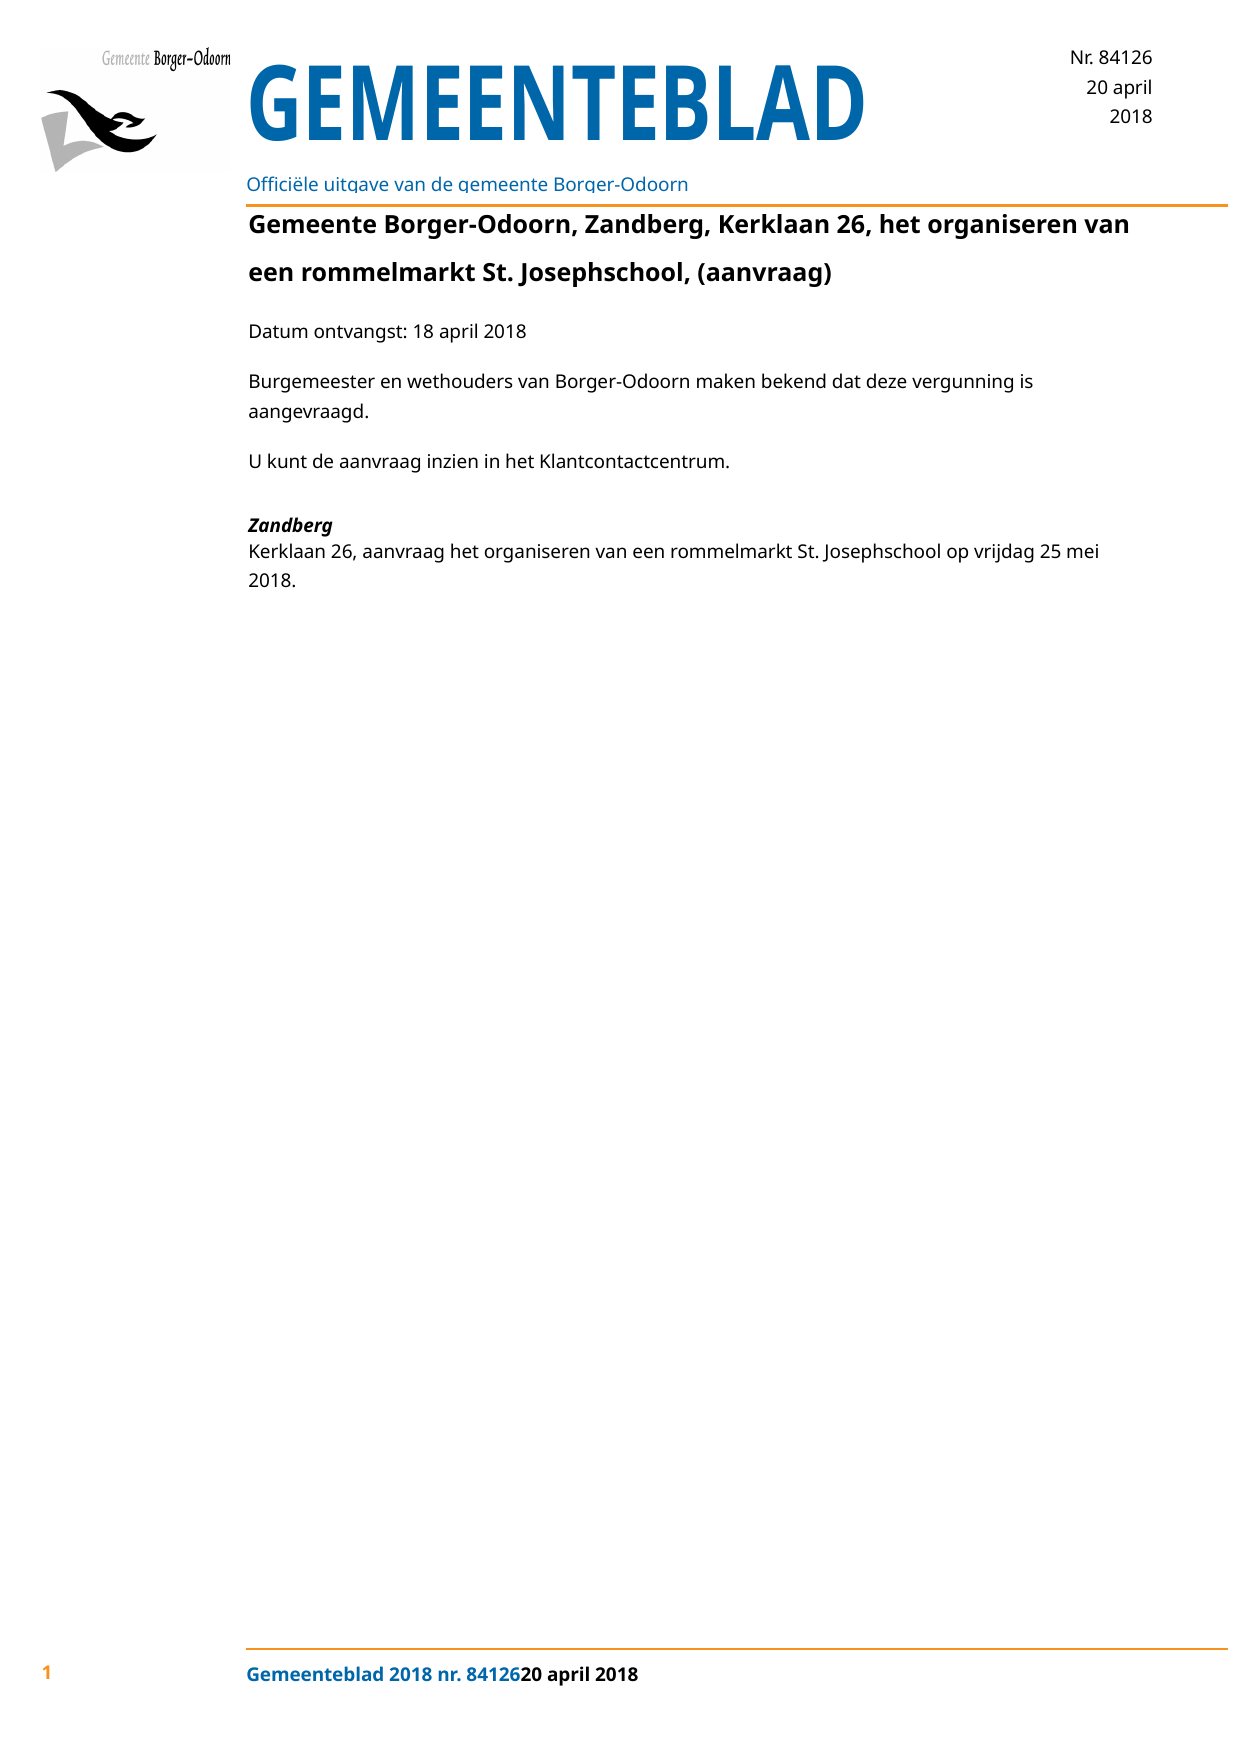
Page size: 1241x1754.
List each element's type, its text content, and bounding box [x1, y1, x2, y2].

text Datum ontvangst: 18 april 2018 [248, 318, 1152, 344]
text Burgemeester en wethouders van Borger-Odoorn maken bekend dat deze vergunning is aangevraagd. [248, 368, 1152, 424]
text Kerklaan 26, aanvraag het organiseren van een rommelmarkt St. Josephschool op vrijdag 25 mei 2018. [248, 538, 1152, 593]
picture [41, 47, 231, 172]
text Zandberg [248, 512, 1152, 538]
text U kunt de aanvraag inzien in het Klantcontactcentrum. [248, 448, 1152, 474]
text Gemeente Borger-Odoorn, Zandberg, Kerklaan 26, het organiseren van een rommelmarkt St. Josephschool, (aanvraag) [248, 207, 1152, 288]
